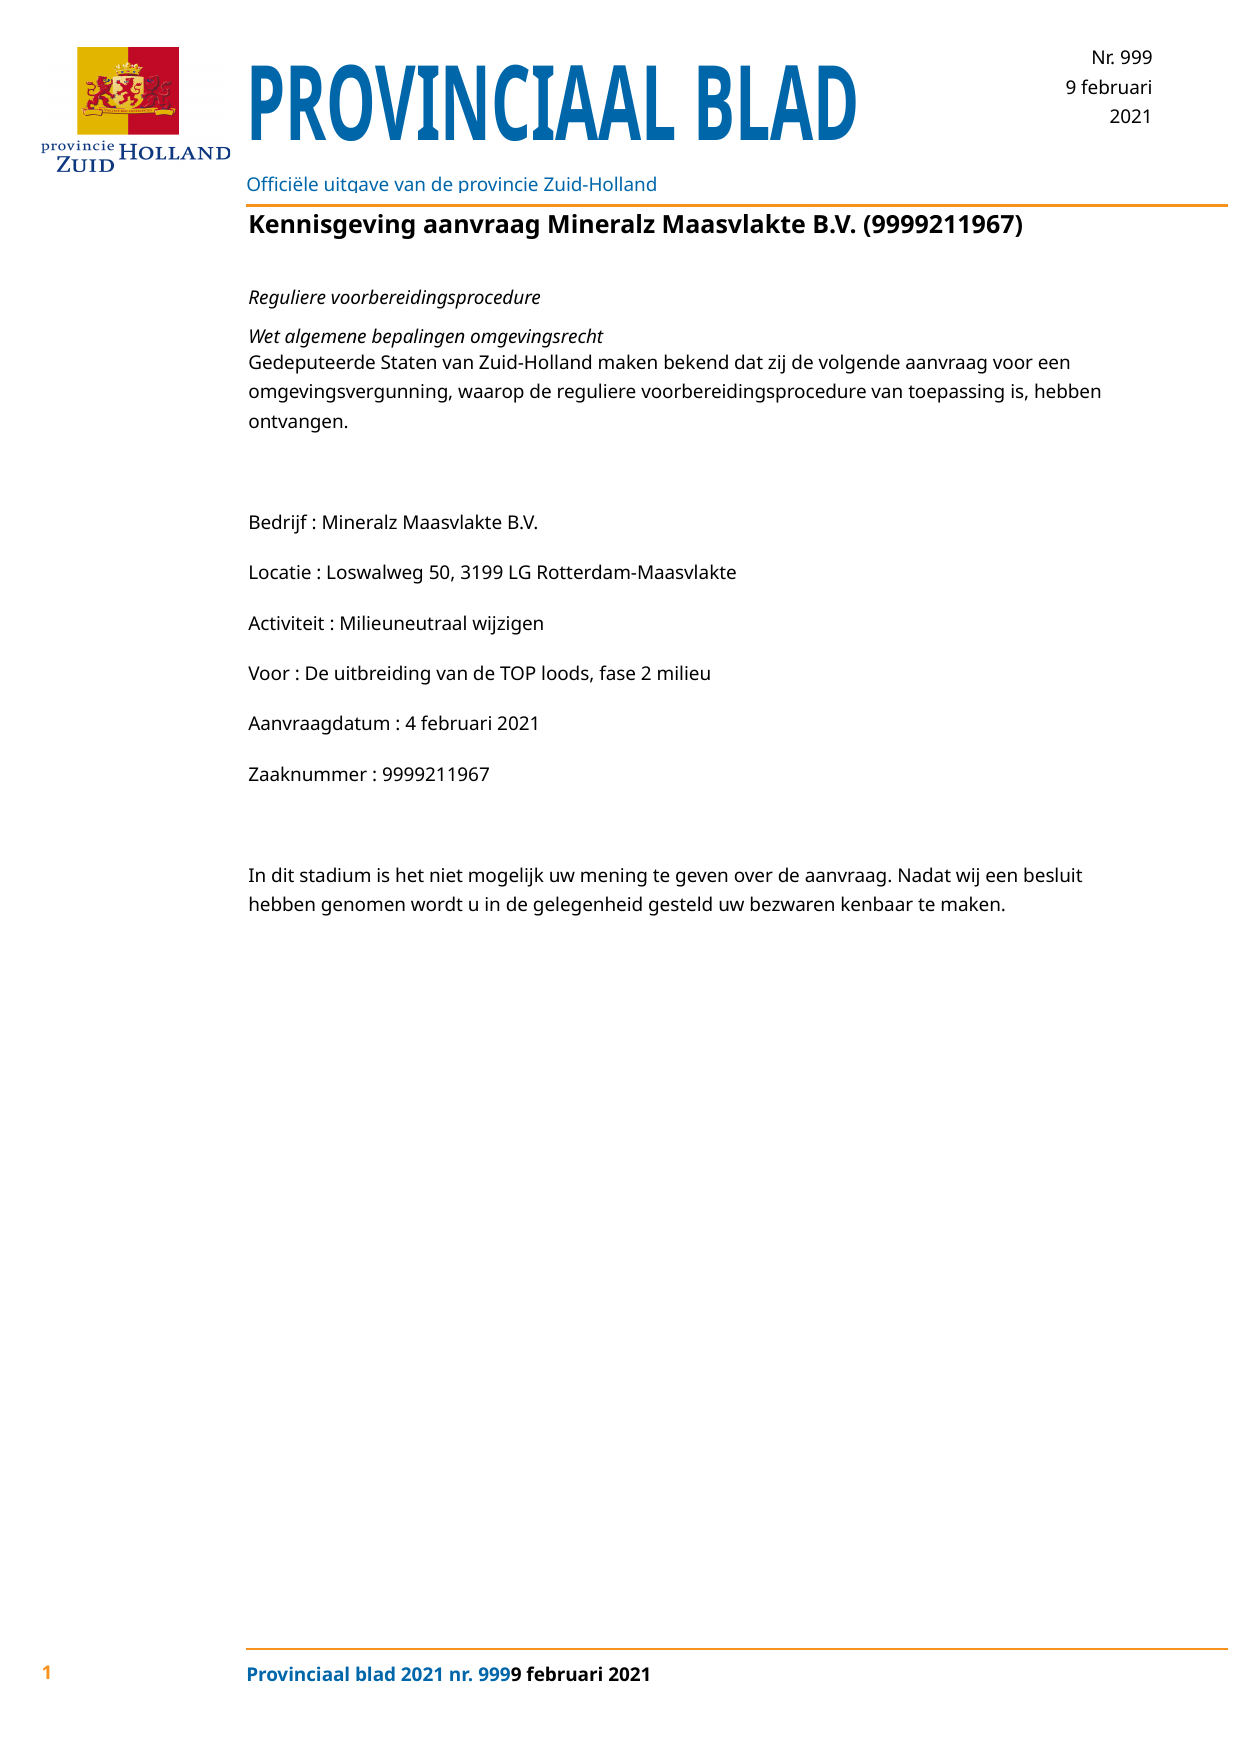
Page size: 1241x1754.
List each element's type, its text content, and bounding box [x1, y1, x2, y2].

text In dit stadium is het niet mogelijk uw mening te geven over de aanvraag. Nadat wij een besluit hebben genomen wordt u in de gelegenheid gesteld uw bezwaren kenbaar te maken. [248, 862, 1152, 917]
text Kennisgeving aanvraag Mineralz Maasvlakte B.V. (9999211967) [248, 207, 1152, 241]
text Locatie : Loswalweg 50, 3199 LG Rotterdam-Maasvlakte [248, 559, 1152, 585]
text Wet algemene bepalingen omgevingsrecht [248, 323, 1152, 349]
text Zaaknummer : 9999211967 [248, 761, 1152, 787]
text Aanvraagdatum : 4 februari 2021 [248, 711, 1152, 736]
text Voor : De uitbreiding van de TOP loods, fase 2 milieu [248, 660, 1152, 686]
picture [41, 47, 231, 172]
text Activiteit : Milieuneutraal wijzigen [248, 610, 1152, 635]
text Gedeputeerde Staten van Zuid-Holland maken bekend dat zij de volgende aanvraag voor een omgevingsvergunning, waarop de reguliere voorbereidingsprocedure van toepassing is, hebben ontvangen. [248, 349, 1152, 434]
text Bedrijf : Mineralz Maasvlakte B.V. [248, 509, 1152, 534]
text Reguliere voorbereidingsprocedure [248, 284, 1152, 309]
